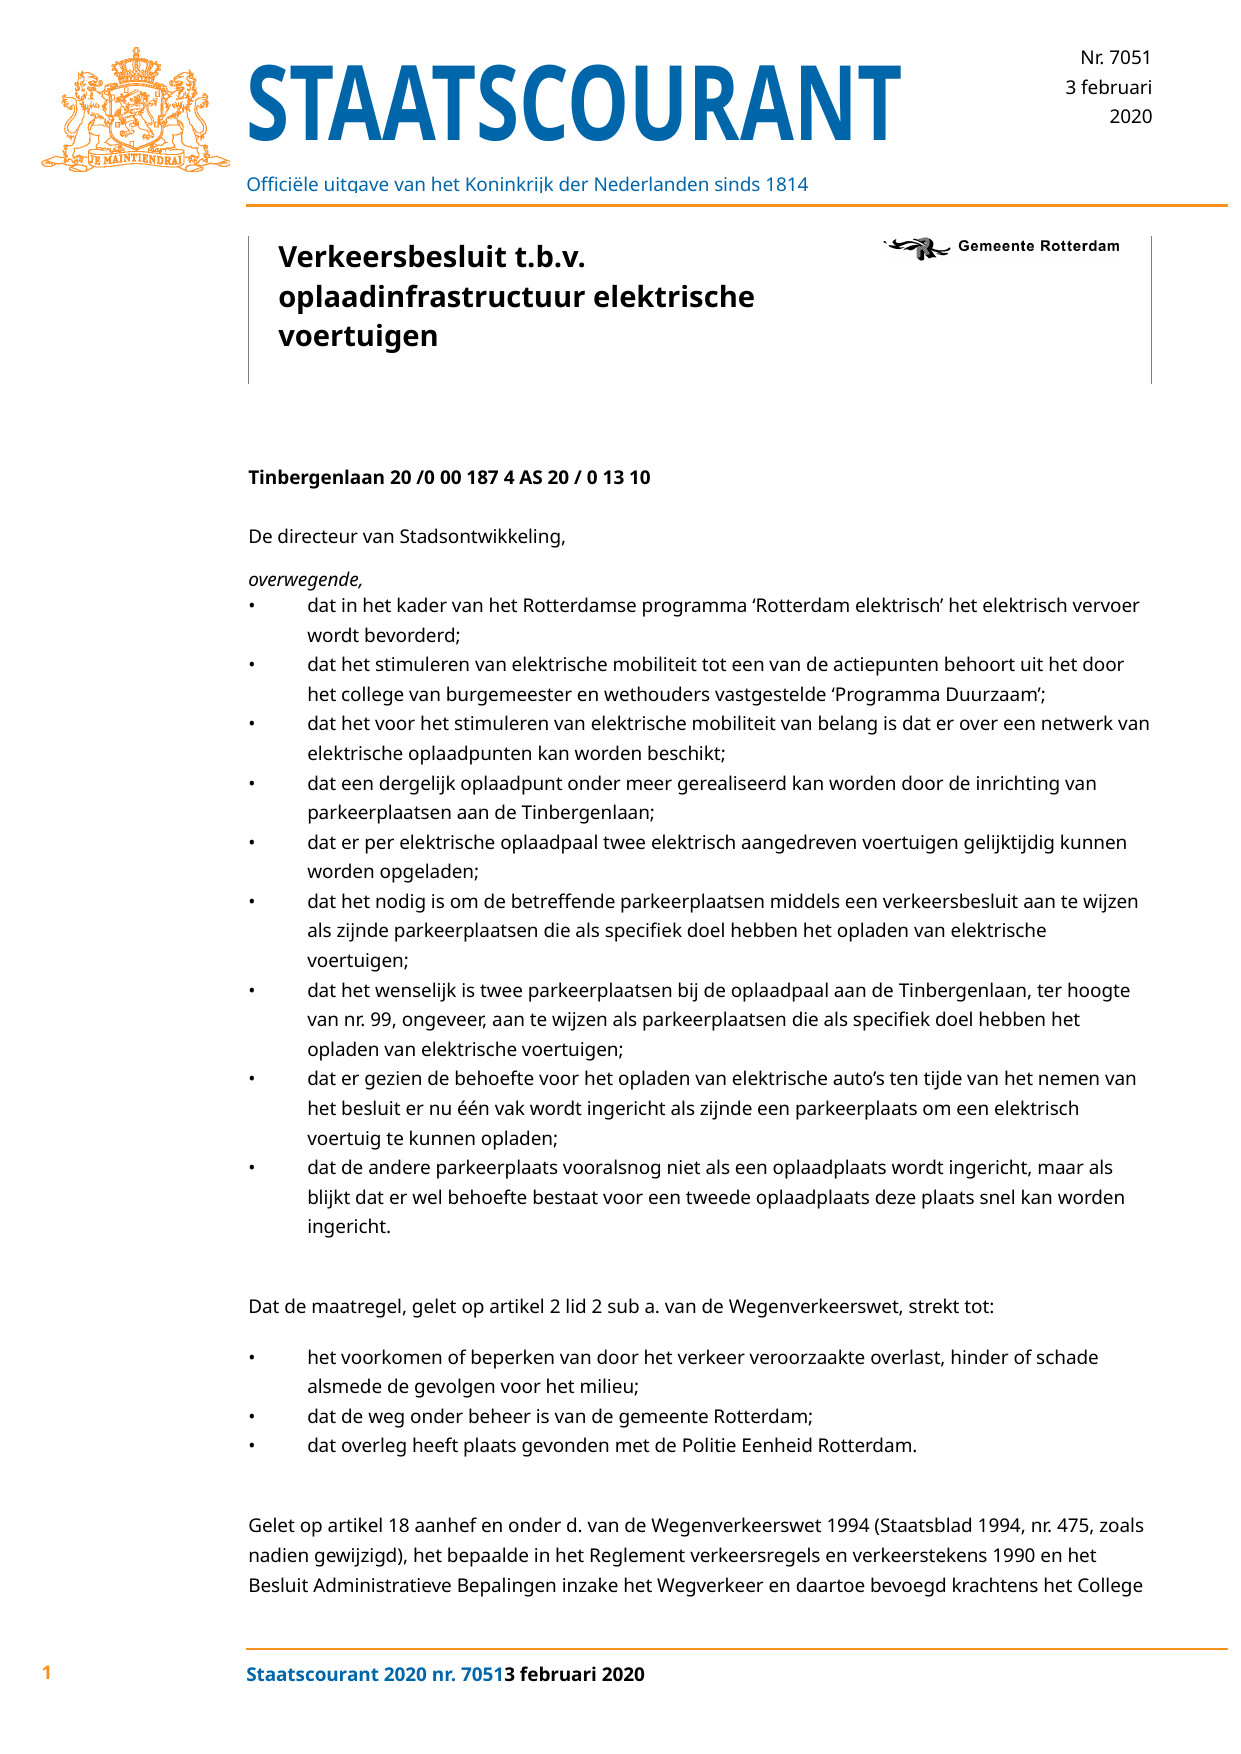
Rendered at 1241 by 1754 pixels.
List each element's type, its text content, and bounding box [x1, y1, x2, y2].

text overwegende, [248, 567, 1152, 592]
list dat het stimuleren van elektrische mobiliteit tot een van de actiepunten behoort uit het door het college van burgemeester en wethouders vastgestelde ‘Programma Duurzaam’; [248, 651, 1152, 707]
picture [882, 236, 1119, 261]
list dat een dergelijk oplaadpunt onder meer gerealiseerd kan worden door de inrichting van parkeerplaatsen aan de Tinbergenlaan; [248, 770, 1152, 825]
list dat het voor het stimuleren van elektrische mobiliteit van belang is dat er over een netwerk van elektrische oplaadpunten kan worden beschikt; [248, 711, 1152, 766]
list het voorkomen of beperken van door het verkeer veroorzaakte overlast, hinder of schade alsmede de gevolgen voor het milieu; [248, 1344, 1152, 1399]
table_header [850, 236, 1151, 384]
list dat overleg heeft plaats gevonden met de Politie Eenheid Rotterdam. [248, 1433, 1152, 1458]
text Tinbergenlaan 20 /0 00 187 4 AS 20 / 0 13 10 [248, 464, 1152, 490]
table_header Verkeersbesluit t.b.v. oplaadinfrastructuur elektrische voertuigen [249, 236, 850, 384]
list dat het nodig is om de betreffende parkeerplaatsen middels een verkeersbesluit aan te wijzen als zijnde parkeerplaatsen die als specifiek doel hebben het opladen van elektrische voertuigen; [248, 888, 1152, 973]
list dat in het kader van het Rotterdamse programma ‘Rotterdam elektrisch’ het elektrisch vervoer wordt bevorderd; [248, 592, 1152, 648]
text Gelet op artikel 18 aanhef en onder d. van de Wegenverkeerswet 1994 (Staatsblad 1994, nr. 475, zoals nadien gewijzigd), het bepaalde in het Reglement verkeersregels en verkeerstekens 1990 en het Besluit Administratieve Bepalingen inzake het Wegverkeer en daartoe bevoegd krachtens het College [248, 1513, 1152, 1598]
list dat er gezien de behoefte voor het opladen van elektrische auto’s ten tijde van het nemen van het besluit er nu één vak wordt ingericht als zijnde een parkeerplaats om een elektrisch voertuig te kunnen opladen; [248, 1066, 1152, 1151]
list dat er per elektrische oplaadpaal twee elektrisch aangedreven voertuigen gelijktijdig kunnen worden opgeladen; [248, 829, 1152, 884]
text De directeur van Stadsontwikkeling, [248, 523, 1152, 549]
list dat de andere parkeerplaats vooralsnog niet als een oplaadplaats wordt ingericht, maar als blijkt dat er wel behoefte bestaat voor een tweede oplaadplaats deze plaats snel kan worden ingericht. [248, 1154, 1152, 1239]
picture [41, 47, 231, 172]
text Dat de maatregel, gelet op artikel 2 lid 2 sub a. van de Wegenverkeerswet, strekt tot: [248, 1293, 1152, 1319]
list dat het wenselijk is twee parkeerplaatsen bij de oplaadpaal aan de Tinbergenlaan, ter hoogte van nr. 99, ongeveer, aan te wijzen als parkeerplaatsen die als specifiek doel hebben het opladen van elektrische voertuigen; [248, 977, 1152, 1062]
list dat de weg onder beheer is van de gemeente Rotterdam; [248, 1403, 1152, 1429]
